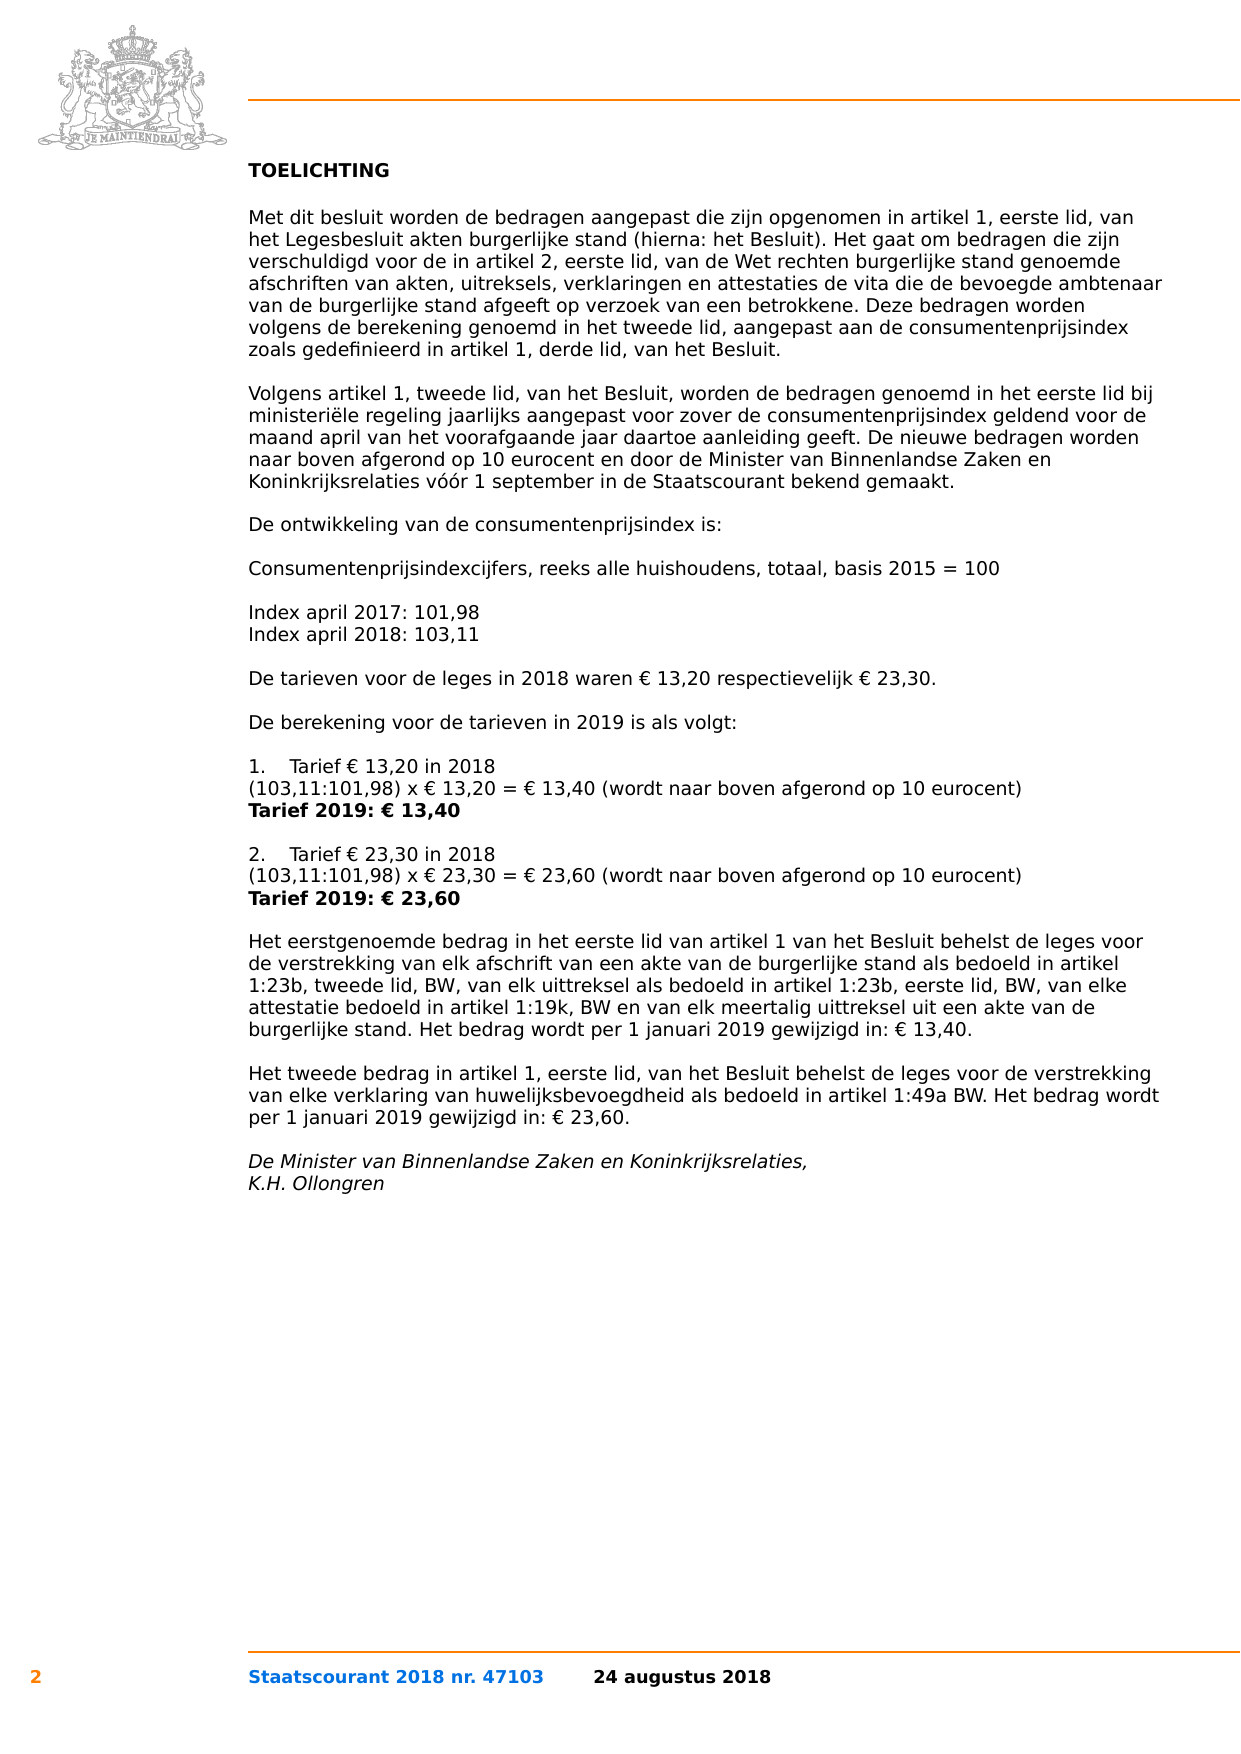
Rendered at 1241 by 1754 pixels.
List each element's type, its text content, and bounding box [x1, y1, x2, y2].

text Met dit besluit worden de bedragen aangepast die zijn opgenomen in artikel 1, eerste lid, van het Legesbesluit akten burgerlijke stand (hierna: het Besluit). Het gaat om bedragen die zijn verschuldigd voor de in artikel 2, eerste lid, van de Wet rechten burgerlijke stand genoemde afschriften van akten, uitreksels, verklaringen en attestaties de vita die de bevoegde ambtenaar van de burgerlijke stand afgeeft op verzoek van een betrokkene. Deze bedragen worden volgens de berekening genoemd in het tweede lid, aangepast aan de consumentenprijsindex zoals gedefinieerd in artikel 1, derde lid, van het Besluit. [248, 207, 1163, 361]
picture [38, 25, 227, 150]
subtitle TOELICHTING [248, 160, 1163, 182]
text Index april 2018: 103,11 [248, 624, 1163, 646]
text 2. Tarief € 23,30 in 2018 [248, 843, 1163, 865]
text (103,11:101,98) x € 13,20 = € 13,40 (wordt naar boven afgerond op 10 eurocent) [248, 778, 1163, 799]
text Tarief 2019: € 13,40 [248, 799, 1163, 822]
text De berekening voor de tarieven in 2019 is als volgt: [248, 712, 1163, 734]
text Het eerstgenoemde bedrag in het eerste lid van artikel 1 van het Besluit behelst de leges voor de verstrekking van elk afschrift van een akte van de burgerlijke stand als bedoeld in artikel 1:23b, tweede lid, BW, van elk uittreksel als bedoeld in artikel 1:23b, eerste lid, BW, van elke attestatie bedoeld in artikel 1:19k, BW en van elk meertalig uittreksel uit een akte van de burgerlijke stand. Het bedrag wordt per 1 januari 2019 gewijzigd in: € 13,40. [248, 931, 1163, 1041]
text Volgens artikel 1, tweede lid, van het Besluit, worden de bedragen genoemd in het eerste lid bij ministeriële regeling jaarlijks aangepast voor zover de consumentenprijsindex geldend voor de maand april van het voorafgaande jaar daartoe aanleiding geeft. De nieuwe bedragen worden naar boven afgerond op 10 eurocent en door de Minister van Binnenlandse Zaken en Koninkrijksrelaties vóór 1 september in de Staatscourant bekend gemaakt. [248, 383, 1163, 492]
text Tarief 2019: € 23,60 [248, 887, 1163, 909]
text (103,11:101,98) x € 23,30 = € 23,60 (wordt naar boven afgerond op 10 eurocent) [248, 865, 1163, 887]
text De Minister van Binnenlandse Zaken en Koninkrijksrelaties, K.H. Ollongren [248, 1151, 1163, 1195]
text De ontwikkeling van de consumentenprijsindex is: [248, 514, 1163, 536]
text Index april 2017: 101,98 [248, 602, 1163, 624]
text De tarieven voor de leges in 2018 waren € 13,20 respectievelijk € 23,30. [248, 668, 1163, 690]
text Het tweede bedrag in artikel 1, eerste lid, van het Besluit behelst de leges voor de verstrekking van elke verklaring van huwelijksbevoegdheid als bedoeld in artikel 1:49a BW. Het bedrag wordt per 1 januari 2019 gewijzigd in: € 23,60. [248, 1063, 1163, 1129]
text 1. Tarief € 13,20 in 2018 [248, 756, 1163, 778]
text Consumentenprijsindexcijfers, reeks alle huishoudens, totaal, basis 2015 = 100 [248, 558, 1163, 580]
